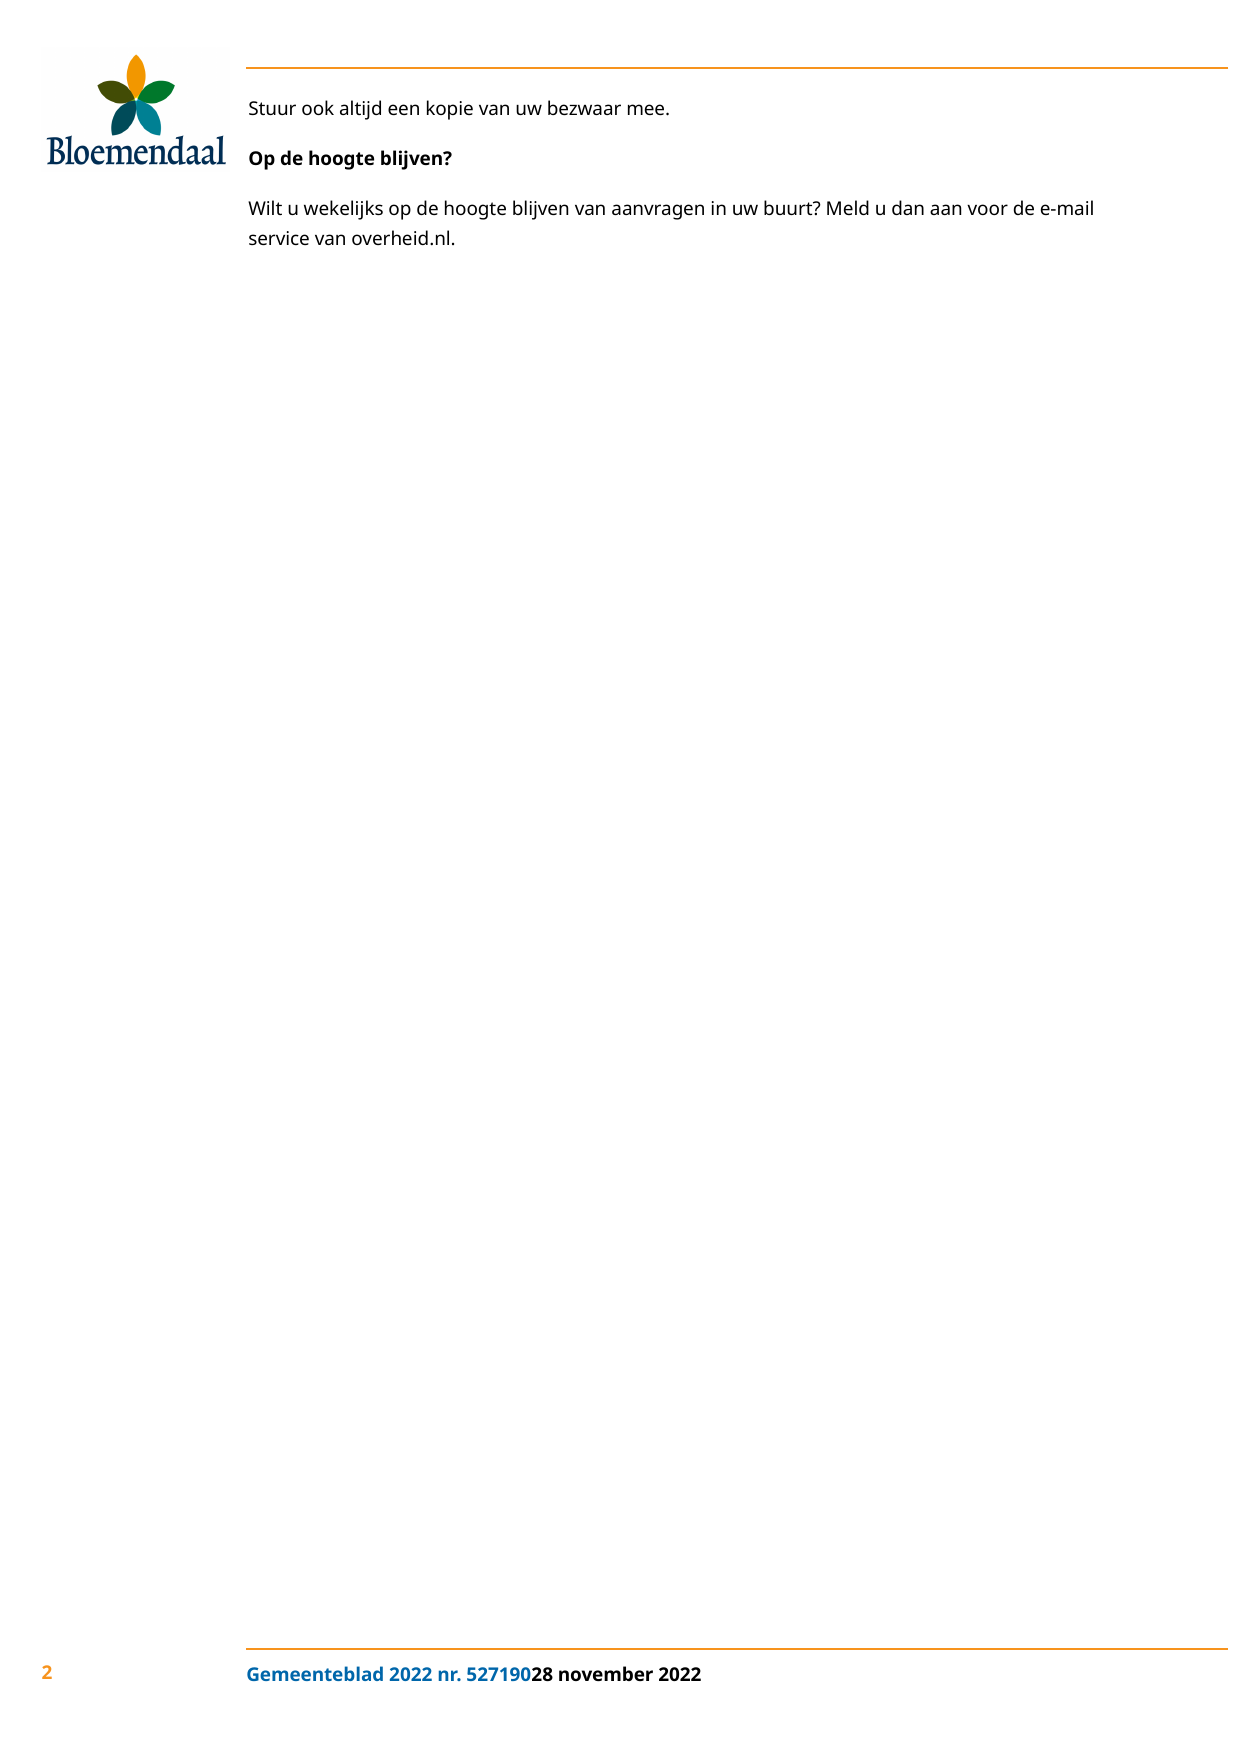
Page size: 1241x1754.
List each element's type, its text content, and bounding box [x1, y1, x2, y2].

text Op de hoogte blijven? [248, 145, 1152, 171]
picture [41, 47, 231, 172]
text Stuur ook altijd een kopie van uw bezwaar mee. [248, 95, 1152, 121]
text Wilt u wekelijks op de hoogte blijven van aanvragen in uw buurt? Meld u dan aan voor de e-mail service van overheid.nl. [248, 196, 1152, 251]
